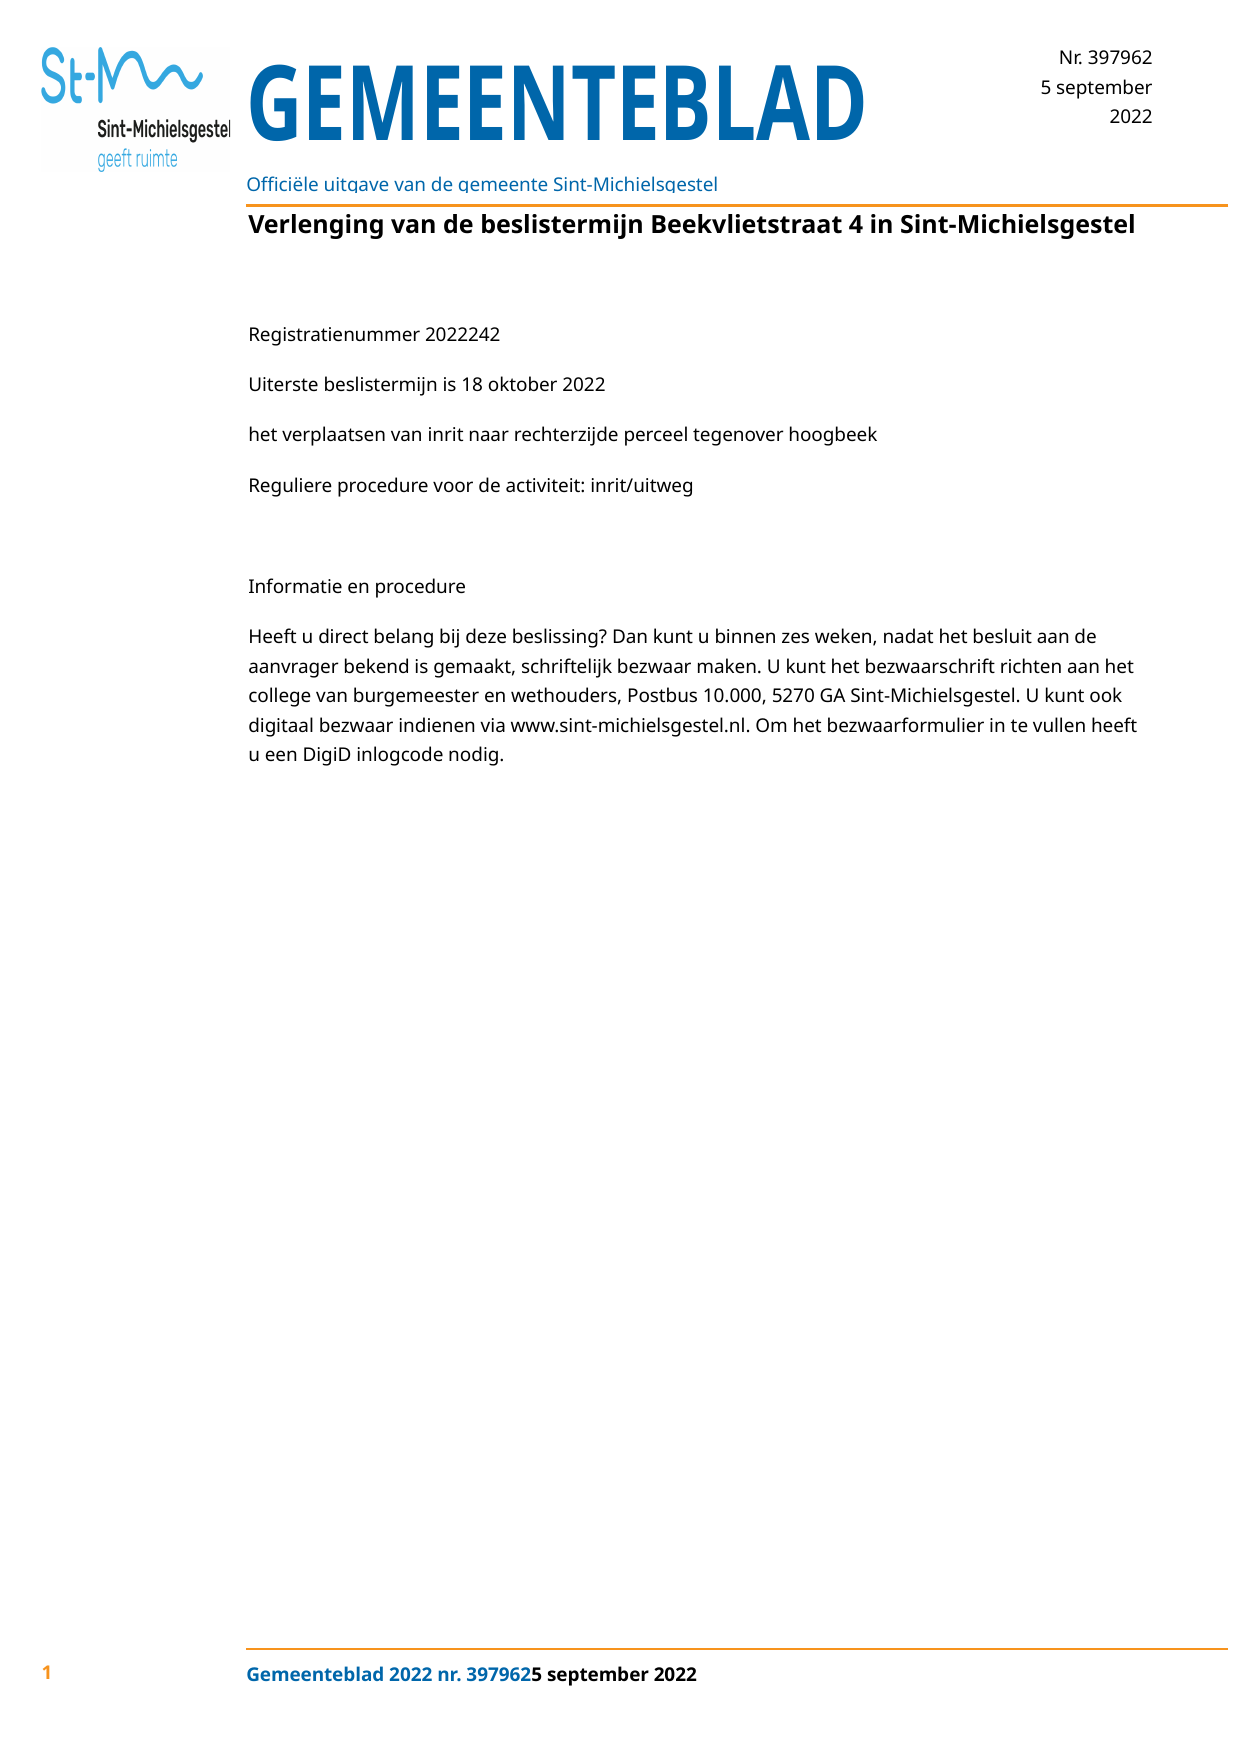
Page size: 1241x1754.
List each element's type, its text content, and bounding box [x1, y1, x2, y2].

text Uiterste beslistermijn is 18 oktober 2022 [248, 371, 1152, 397]
text Registratienummer 2022242 [248, 321, 1152, 346]
text het verplaatsen van inrit naar rechterzijde perceel tegenover hoogbeek [248, 422, 1152, 447]
text Informatie en procedure [248, 573, 1152, 598]
text Reguliere procedure voor de activiteit: inrit/uitweg [248, 472, 1152, 498]
picture [41, 47, 231, 172]
text Verlenging van de beslistermijn Beekvlietstraat 4 in Sint-Michielsgestel [248, 207, 1152, 241]
text Heeft u direct belang bij deze beslissing? Dan kunt u binnen zes weken, nadat het besluit aan de aanvrager bekend is gemaakt, schriftelijk bezwaar maken. U kunt het bezwaarschrift richten aan het college van burgemeester en wethouders, Postbus 10.000, 5270 GA Sint-Michielsgestel. U kunt ook digitaal bezwaar indienen via www.sint-michielsgestel.nl. Om het bezwaarformulier in te vullen heeft u een DigiD inlogcode nodig. [248, 623, 1152, 767]
